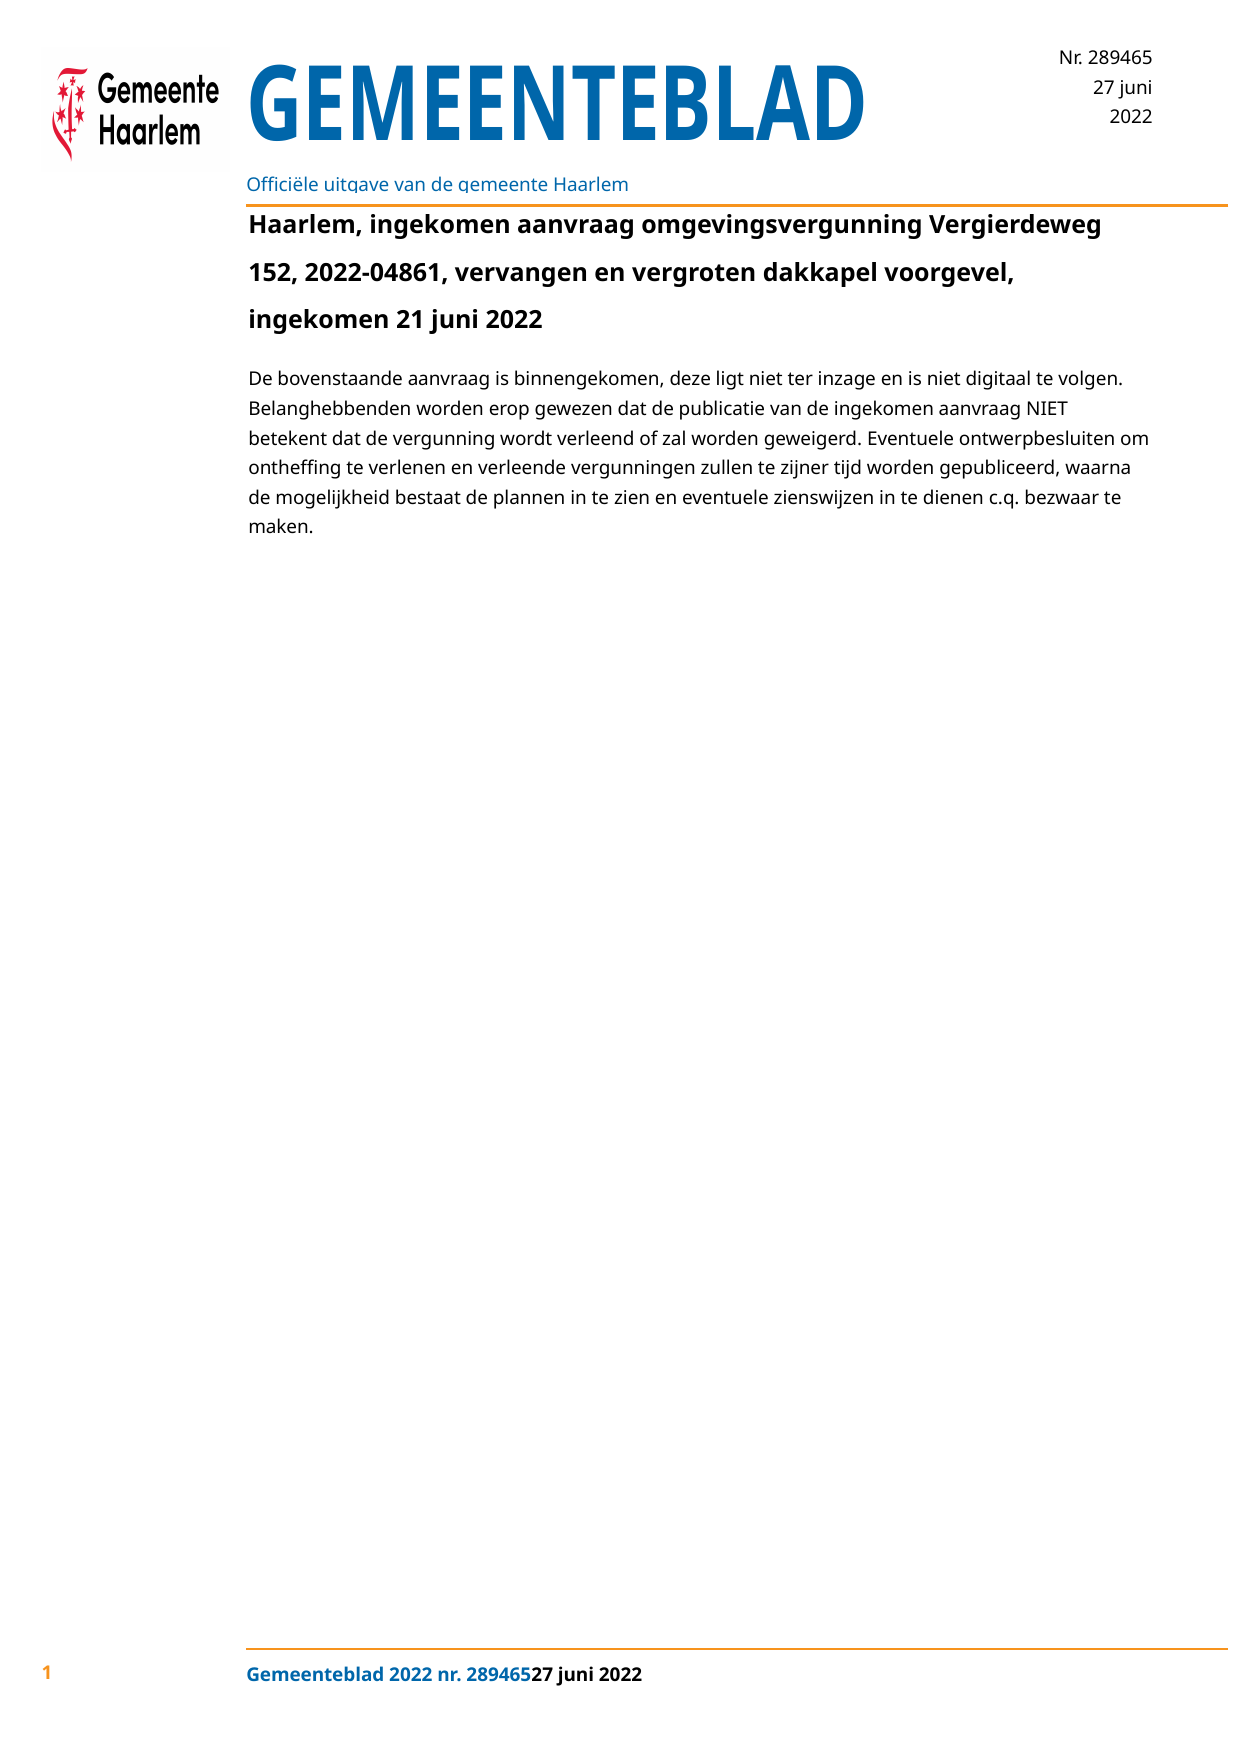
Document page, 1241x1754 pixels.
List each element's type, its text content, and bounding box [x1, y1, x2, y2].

text Haarlem, ingekomen aanvraag omgevingsvergunning Vergierdeweg 152, 2022-04861, vervangen en vergroten dakkapel voorgevel, ingekomen 21 juni 2022 [248, 207, 1152, 336]
picture [41, 47, 231, 172]
text De bovenstaande aanvraag is binnengekomen, deze ligt niet ter inzage en is niet digitaal te volgen. Belanghebbenden worden erop gewezen dat de publicatie van de ingekomen aanvraag NIET betekent dat de vergunning wordt verleend of zal worden geweigerd. Eventuele ontwerpbesluiten om ontheffing te verlenen en verleende vergunningen zullen te zijner tijd worden gepubliceerd, waarna de mogelijkheid bestaat de plannen in te zien en eventuele zienswijzen in te dienen c.q. bezwaar te maken. [248, 366, 1152, 539]
